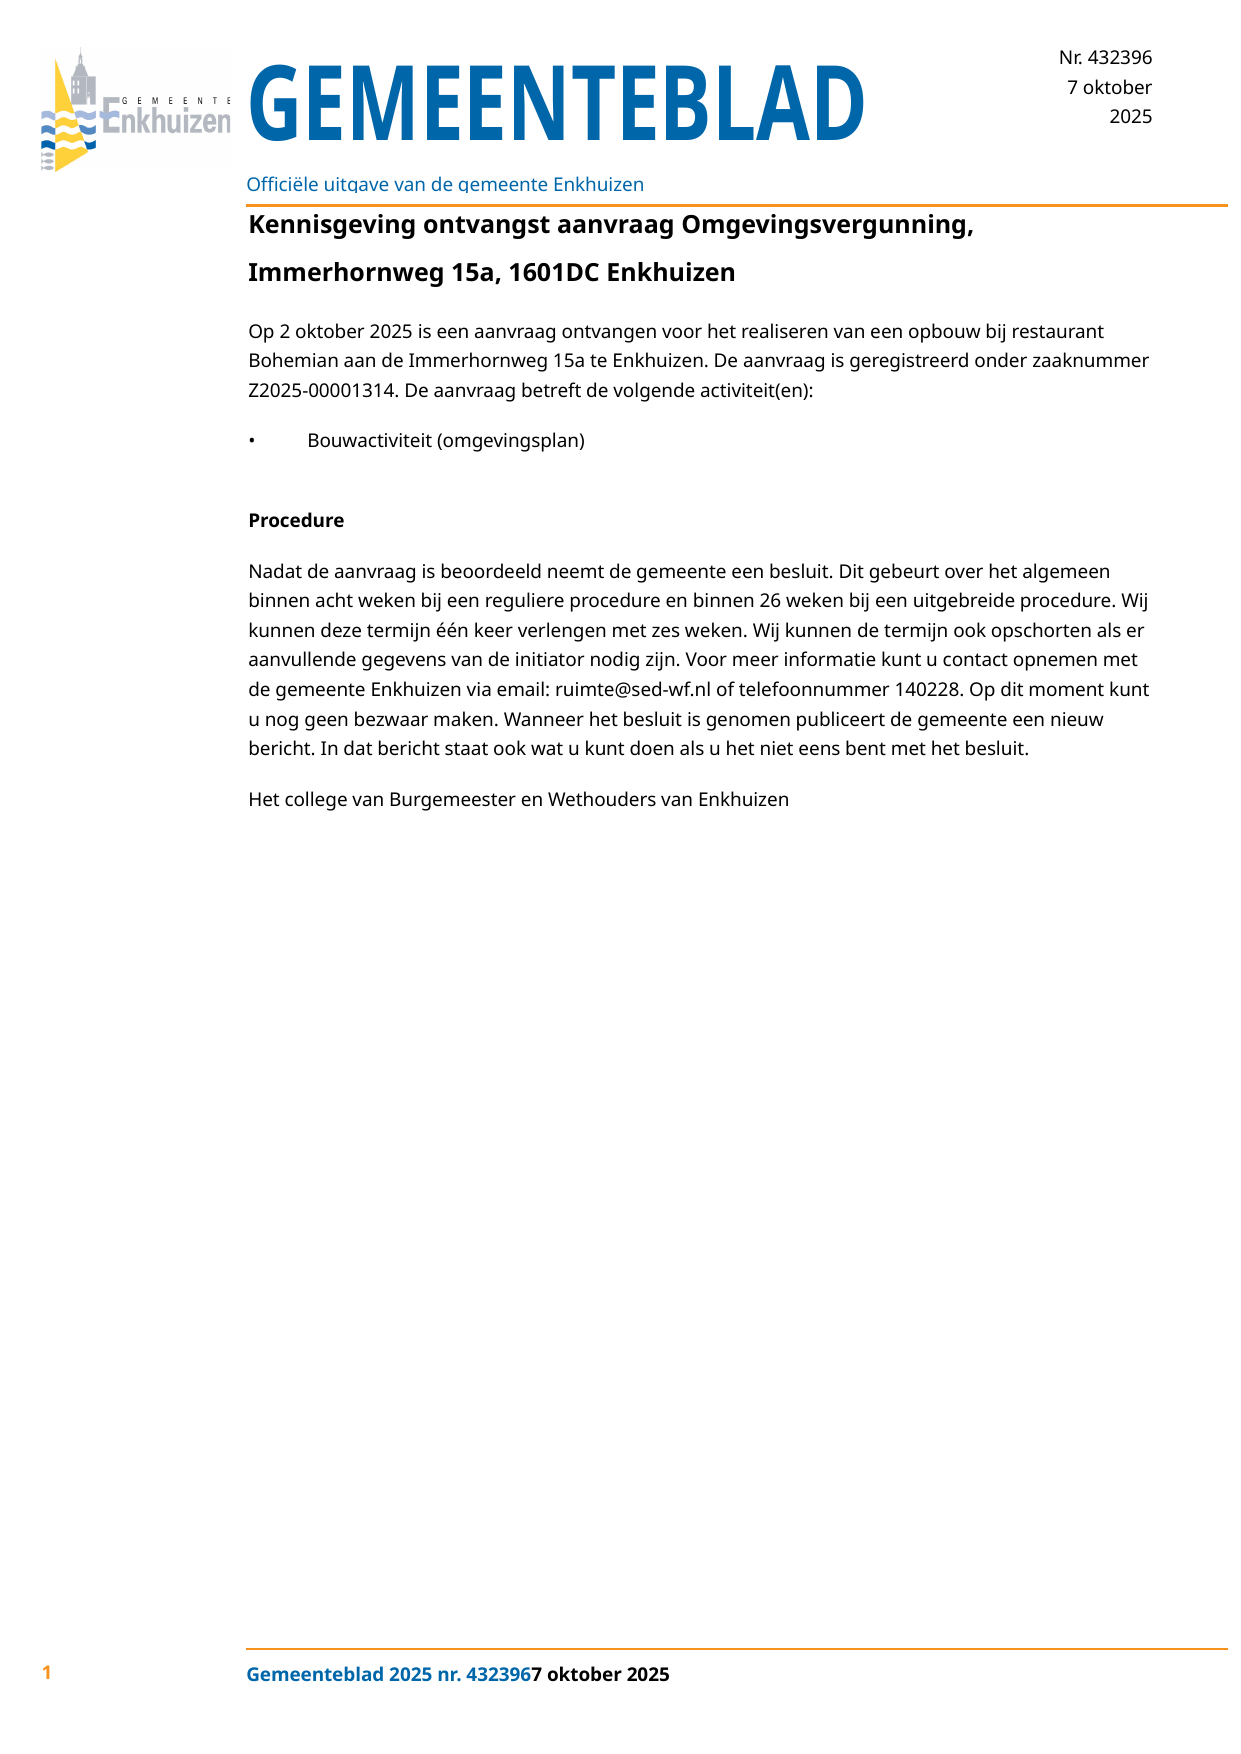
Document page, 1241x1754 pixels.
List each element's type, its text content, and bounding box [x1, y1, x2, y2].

text Procedure [248, 507, 1152, 533]
text Op 2 oktober 2025 is een aanvraag ontvangen voor het realiseren van een opbouw bij restaurant Bohemian aan de Immerhornweg 15a te Enkhuizen. De aanvraag is geregistreerd onder zaaknummer Z2025-00001314. De aanvraag betreft de volgende activiteit(en): [248, 318, 1152, 403]
list Bouwactiviteit (omgevingsplan) [248, 427, 1152, 453]
text Nadat de aanvraag is beoordeeld neemt de gemeente een besluit. Dit gebeurt over het algemeen binnen acht weken bij een reguliere procedure en binnen 26 weken bij een uitgebreide procedure. Wij kunnen deze termijn één keer verlengen met zes weken. Wij kunnen de termijn ook opschorten als er aanvullende gegevens van de initiator nodig zijn. Voor meer informatie kunt u contact opnemen met de gemeente Enkhuizen via email: ruimte@sed-wf.nl of telefoonnummer 140228. Op dit moment kunt u nog geen bezwaar maken. Wanneer het besluit is genomen publiceert de gemeente een nieuw bericht. In dat bericht staat ook wat u kunt doen als u het niet eens bent met het besluit. [248, 558, 1152, 761]
text Kennisgeving ontvangst aanvraag Omgevingsvergunning, Immerhornweg 15a, 1601DC Enkhuizen [248, 207, 1152, 288]
picture [41, 47, 231, 172]
text Het college van Burgemeester en Wethouders van Enkhuizen [248, 786, 1152, 812]
